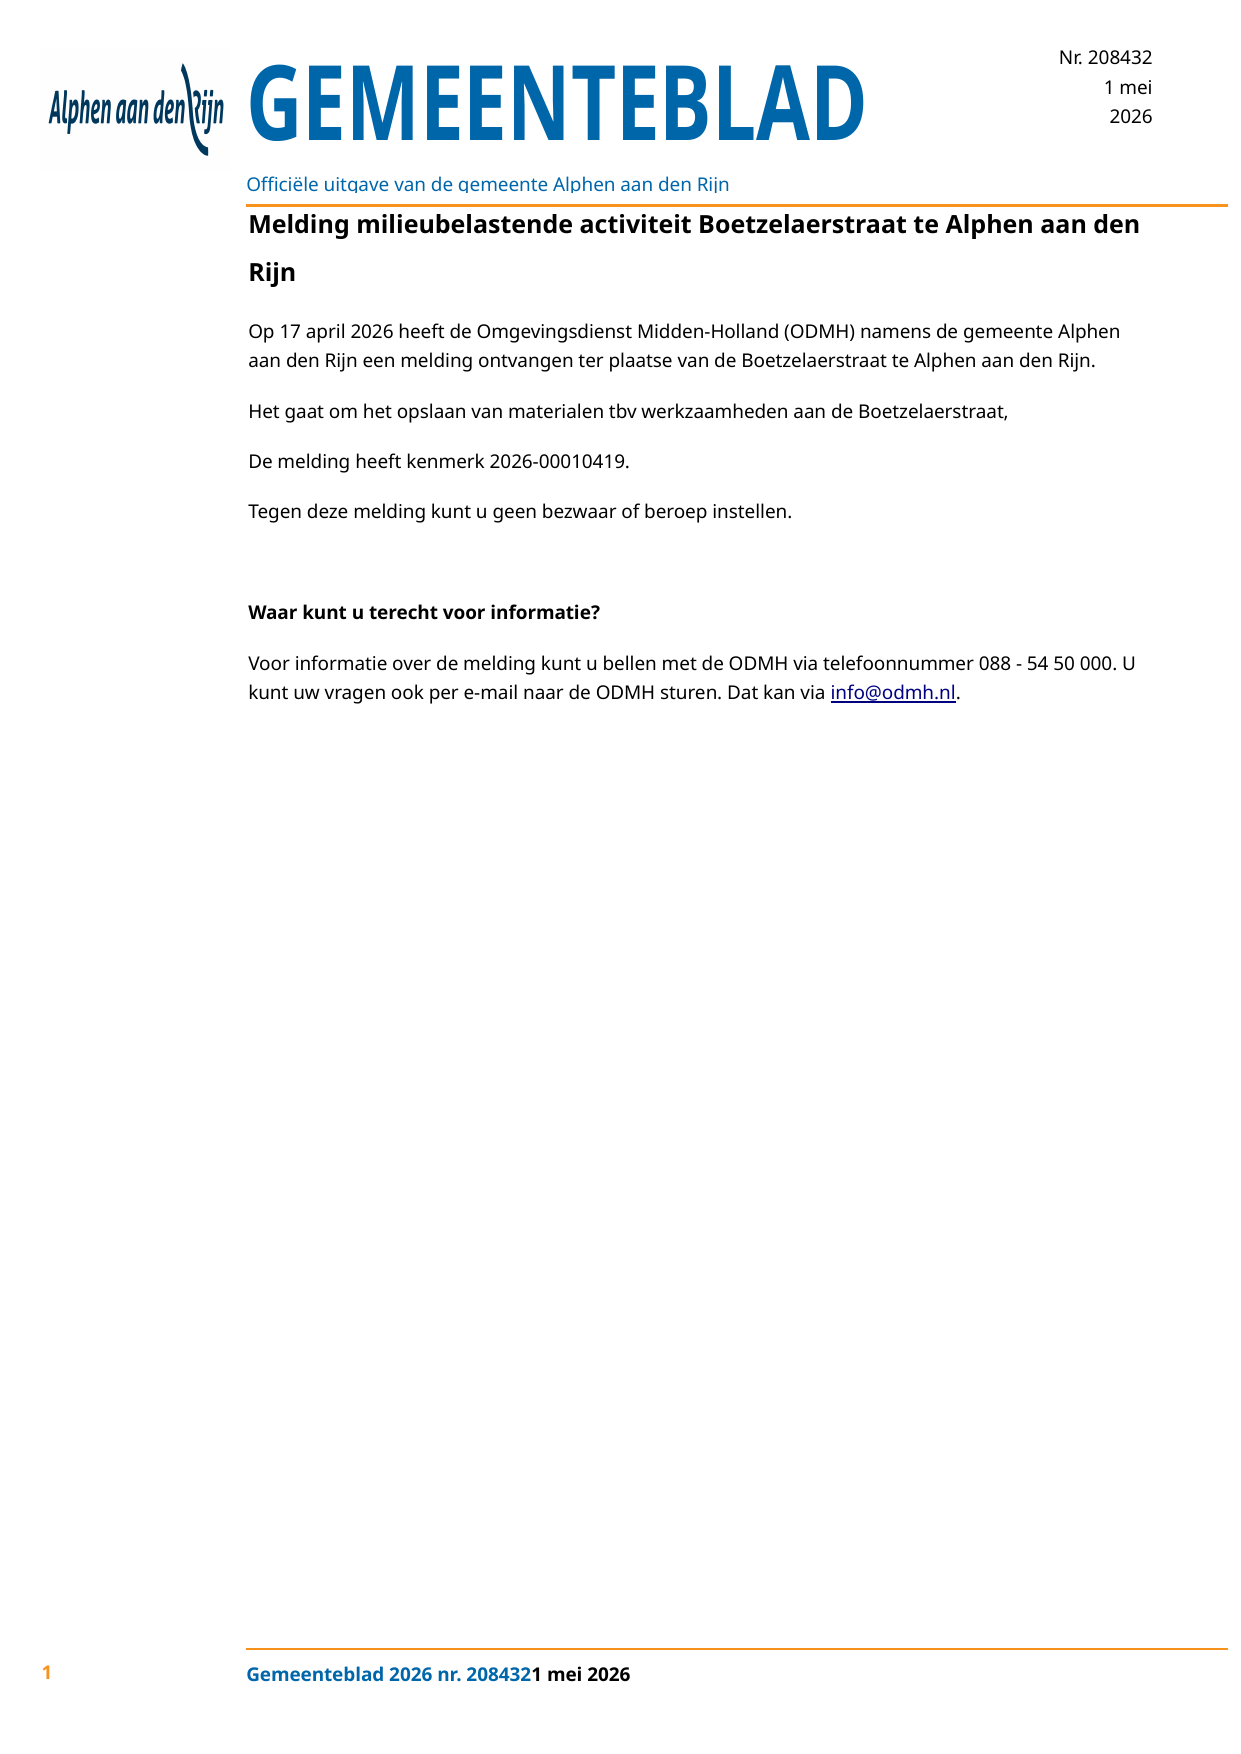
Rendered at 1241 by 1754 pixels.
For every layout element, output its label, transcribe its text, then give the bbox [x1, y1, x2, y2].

text De melding heeft kenmerk 2026-00010419. [248, 448, 1152, 474]
text Op 17 april 2026 heeft de Omgevingsdienst Midden-Holland (ODMH) namens de gemeente Alphen aan den Rijn een melding ontvangen ter plaatse van de Boetzelaerstraat te Alphen aan den Rijn. [248, 318, 1152, 373]
text Tegen deze melding kunt u geen bezwaar of beroep instellen. [248, 499, 1152, 524]
text Het gaat om het opslaan van materialen tbv werkzaamheden aan de Boetzelaerstraat, [248, 398, 1152, 424]
text Voor informatie over de melding kunt u bellen met de ODMH via telefoonnummer 088 - 54 50 000. U kunt uw vragen ook per e-mail naar de ODMH sturen. Dat kan via info@odmh.nl. [248, 650, 1152, 705]
text Waar kunt u terecht voor informatie? [248, 599, 1152, 625]
picture [41, 47, 231, 172]
text Melding milieubelastende activiteit Boetzelaerstraat te Alphen aan den Rijn [248, 207, 1152, 288]
